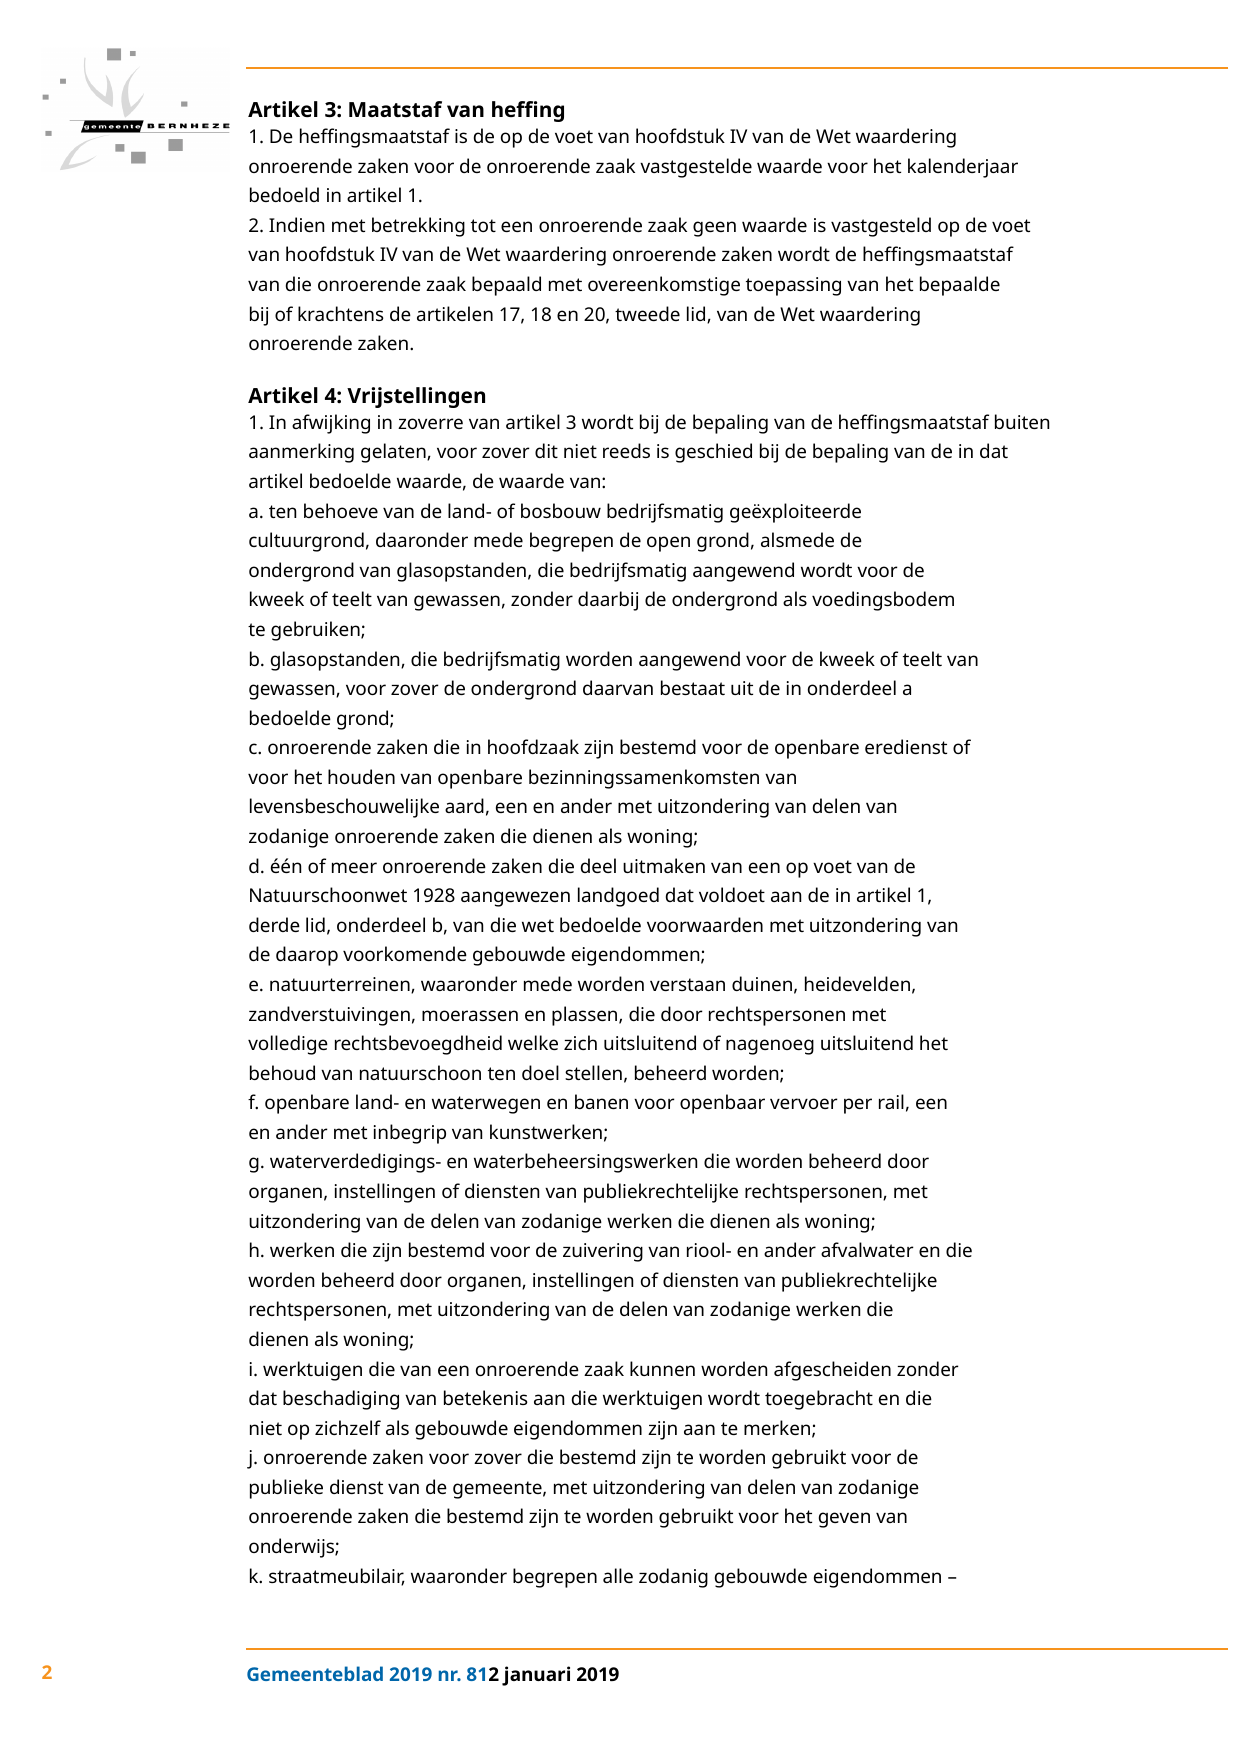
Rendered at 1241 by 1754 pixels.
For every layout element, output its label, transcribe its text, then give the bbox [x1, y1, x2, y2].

text kweek of teelt van gewassen, zonder daarbij de ondergrond als voedingsbodem [248, 587, 1152, 612]
text onroerende zaken. [248, 330, 1152, 356]
text van die onroerende zaak bepaald met overeenkomstige toepassing van het bepaalde [248, 271, 1152, 297]
text bedoelde grond; [248, 705, 1152, 731]
text niet op zichzelf als gebouwde eigendommen zijn aan te merken; [248, 1415, 1152, 1441]
text onroerende zaken die bestemd zijn te worden gebruikt voor het geven van [248, 1504, 1152, 1529]
text worden beheerd door organen, instellingen of diensten van publiekrechtelijke [248, 1267, 1152, 1293]
text dienen als woning; [248, 1326, 1152, 1352]
text f. openbare land- en waterwegen en banen voor openbaar vervoer per rail, een [248, 1089, 1152, 1115]
text derde lid, onderdeel b, van die wet bedoelde voorwaarden met uitzondering van [248, 912, 1152, 938]
text bedoeld in artikel 1. [248, 182, 1152, 208]
text bij of krachtens de artikelen 17, 18 en 20, tweede lid, van de Wet waardering [248, 301, 1152, 326]
picture [41, 47, 231, 172]
text h. werken die zijn bestemd voor de zuivering van riool- en ander afvalwater en die [248, 1237, 1152, 1263]
text ondergrond van glasopstanden, die bedrijfsmatig aangewend wordt voor de [248, 557, 1152, 583]
text gewassen, voor zover de ondergrond daarvan bestaat uit de in onderdeel a [248, 675, 1152, 701]
text d. één of meer onroerende zaken die deel uitmaken van een op voet van de [248, 853, 1152, 879]
text te gebruiken; [248, 616, 1152, 642]
text voor het houden van openbare bezinningssamenkomsten van [248, 764, 1152, 790]
text g. waterverdedigings- en waterbeheersingswerken die worden beheerd door [248, 1149, 1152, 1174]
text c. onroerende zaken die in hoofdzaak zijn bestemd voor de openbare eredienst of [248, 734, 1152, 760]
text Natuurschoonwet 1928 aangewezen landgoed dat voldoet aan de in artikel 1, [248, 882, 1152, 908]
text artikel bedoelde waarde, de waarde van: [248, 468, 1152, 494]
text publieke dienst van de gemeente, met uitzondering van delen van zodanige [248, 1474, 1152, 1500]
text k. straatmeubilair, waaronder begrepen alle zodanig gebouwde eigendommen – [248, 1563, 1152, 1589]
text organen, instellingen of diensten van publiekrechtelijke rechtspersonen, met [248, 1178, 1152, 1204]
text onroerende zaken voor de onroerende zaak vastgestelde waarde voor het kalenderjaar [248, 153, 1152, 178]
text uitzondering van de delen van zodanige werken die dienen als woning; [248, 1208, 1152, 1234]
text cultuurgrond, daaronder mede begrepen de open grond, alsmede de [248, 527, 1152, 553]
text levensbeschouwelijke aard, een en ander met uitzondering van delen van [248, 794, 1152, 819]
text 2. Indien met betrekking tot een onroerende zaak geen waarde is vastgesteld op de voet [248, 212, 1152, 238]
text dat beschadiging van betekenis aan die werktuigen wordt toegebracht en die [248, 1385, 1152, 1411]
text j. onroerende zaken voor zover die bestemd zijn te worden gebruikt voor de [248, 1444, 1152, 1470]
text en ander met inbegrip van kunstwerken; [248, 1119, 1152, 1145]
text aanmerking gelaten, voor zover dit niet reeds is geschied bij de bepaling van de in dat [248, 439, 1152, 464]
text volledige rechtsbevoegdheid welke zich uitsluitend of nagenoeg uitsluitend het [248, 1030, 1152, 1056]
text i. werktuigen die van een onroerende zaak kunnen worden afgescheiden zonder [248, 1356, 1152, 1382]
text e. natuurterreinen, waaronder mede worden verstaan duinen, heidevelden, [248, 971, 1152, 997]
text a. ten behoeve van de land- of bosbouw bedrijfsmatig geëxploiteerde [248, 498, 1152, 524]
text zandverstuivingen, moerassen en plassen, die door rechtspersonen met [248, 1001, 1152, 1027]
text de daarop voorkomende gebouwde eigendommen; [248, 942, 1152, 967]
text Artikel 4: Vrijstellingen [248, 381, 1152, 409]
text 1. In afwijking in zoverre van artikel 3 wordt bij de bepaling van de heffingsmaatstaf buiten [248, 409, 1152, 435]
text 1. De heffingsmaatstaf is de op de voet van hoofdstuk IV van de Wet waardering [248, 123, 1152, 149]
text behoud van natuurschoon ten doel stellen, beheerd worden; [248, 1060, 1152, 1086]
text zodanige onroerende zaken die dienen als woning; [248, 823, 1152, 849]
text Artikel 3: Maatstaf van heffing [248, 95, 1152, 123]
text rechtspersonen, met uitzondering van de delen van zodanige werken die [248, 1297, 1152, 1322]
text van hoofdstuk IV van de Wet waardering onroerende zaken wordt de heffingsmaatstaf [248, 242, 1152, 267]
text b. glasopstanden, die bedrijfsmatig worden aangewend voor de kweek of teelt van [248, 646, 1152, 672]
text onderwijs; [248, 1533, 1152, 1559]
